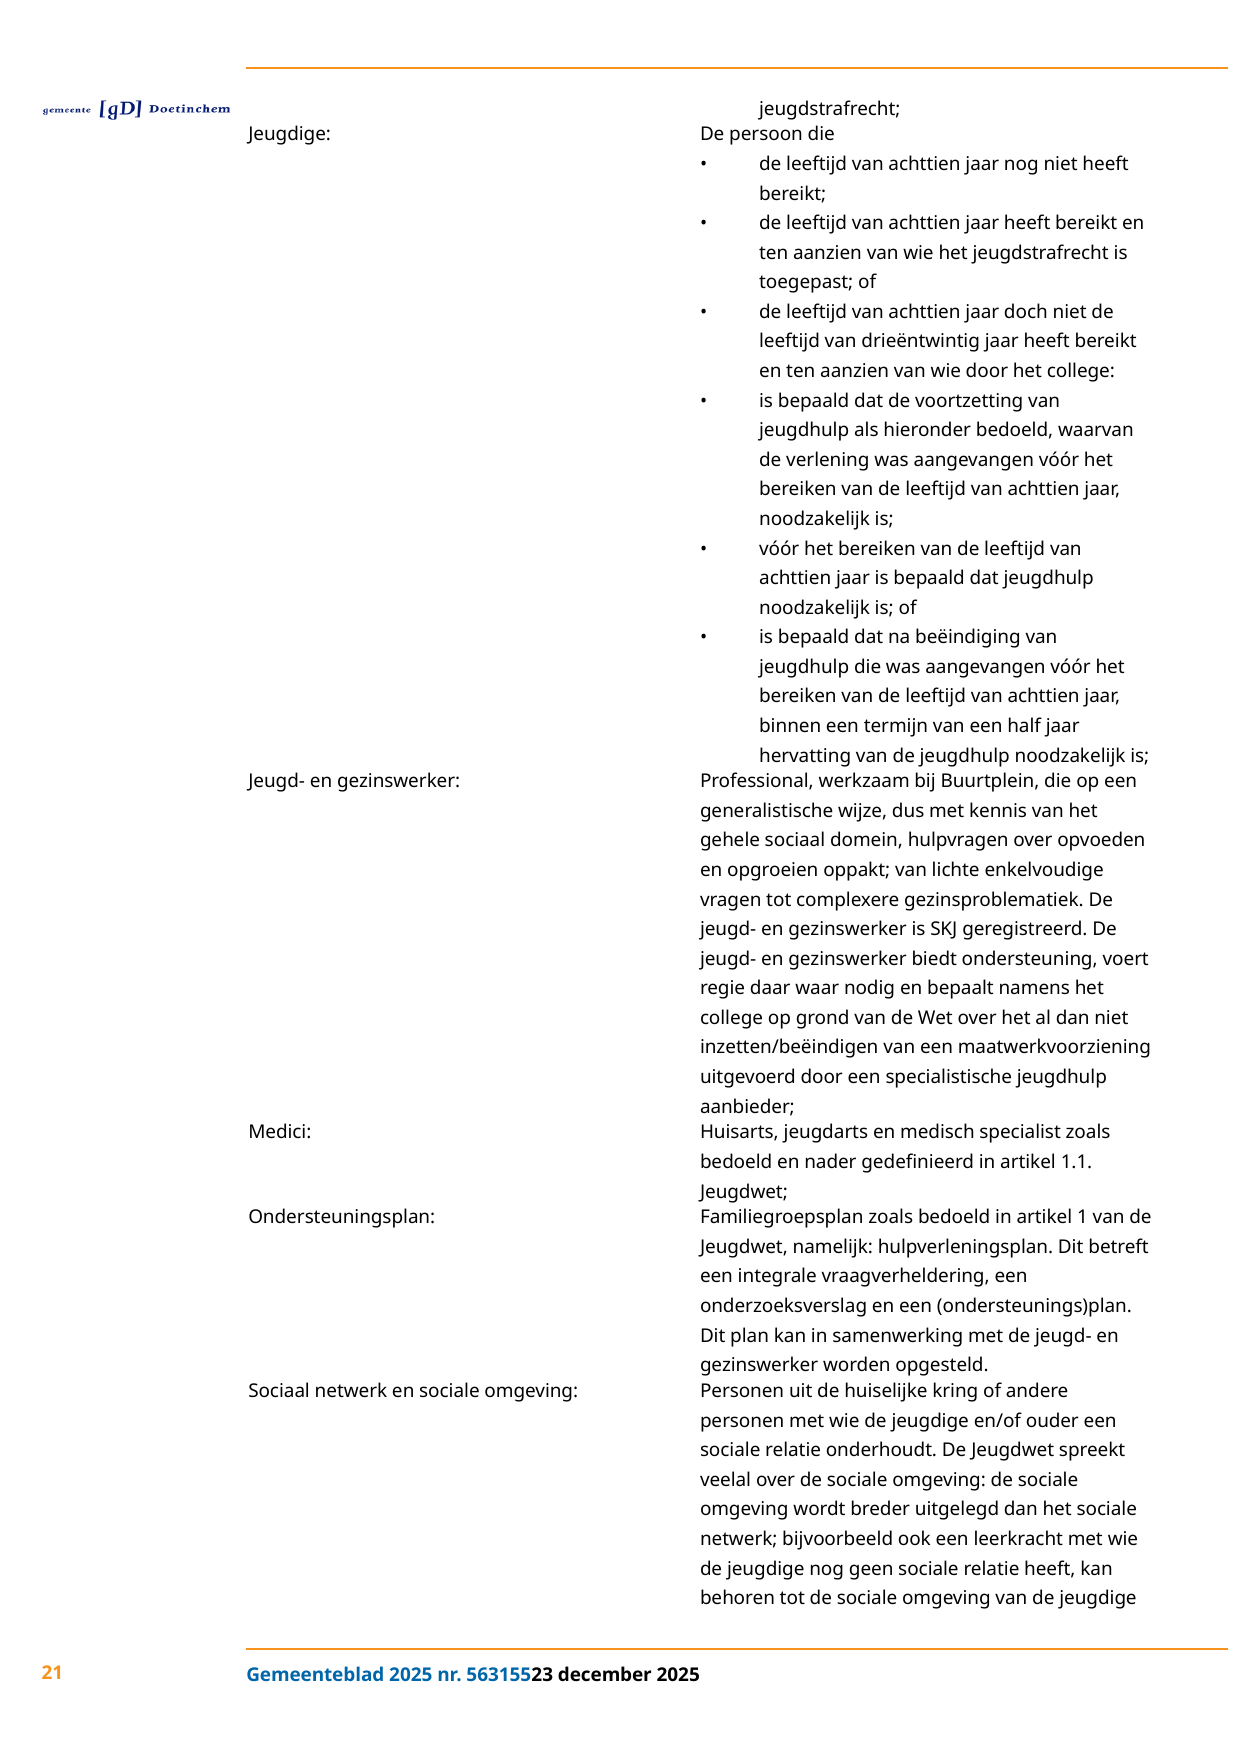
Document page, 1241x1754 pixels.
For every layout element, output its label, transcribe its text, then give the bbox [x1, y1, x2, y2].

table_cell Jeugd- en gezinswerker: [248, 768, 700, 1119]
table_cell Sociaal netwerk en sociale omgeving: [248, 1377, 700, 1610]
table_cell Huisarts, jeugdarts en medisch specialist zoals bedoeld en nader gedefinieerd in artikel 1.1. Jeugdwet; [700, 1119, 1152, 1203]
table_cell Ondersteuningsplan: [248, 1204, 700, 1377]
table_cell jeugdstrafrecht; [700, 95, 1152, 121]
table_cell Jeugdige: [248, 121, 700, 767]
picture [41, 47, 231, 172]
table_cell Professional, werkzaam bij Buurtplein, die op een generalistische wijze, dus met kennis van het gehele sociaal domein, hulpvragen over opvoeden en opgroeien oppakt; van lichte enkelvoudige vragen tot complexere gezinsproblematiek. De jeugd- en gezinswerker is SKJ geregistreerd. De jeugd- en gezinswerker biedt ondersteuning, voert regie daar waar nodig en bepaalt namens het college op grond van de Wet over het al dan niet inzetten/beëindigen van een maatwerkvoorziening uitgevoerd door een specialistische jeugdhulp aanbieder; [700, 768, 1152, 1119]
table_cell Medici: [248, 1119, 700, 1203]
table_cell De persoon die de leeftijd van achttien jaar nog niet heeft bereikt; de leeftijd van achttien jaar heeft bereikt en ten aanzien van wie het jeugdstrafrecht is toegepast; of de leeftijd van achttien jaar doch niet de leeftijd van drieëntwintig jaar heeft bereikt en ten aanzien van wie door het college: is bepaald dat de voortzetting van jeugdhulp als hieronder bedoeld, waarvan de verlening was aangevangen vóór het bereiken van de leeftijd van achttien jaar, noodzakelijk is; vóór het bereiken van de leeftijd van achttien jaar is bepaald dat jeugdhulp noodzakelijk is; of is bepaald dat na beëindiging van jeugdhulp die was aangevangen vóór het bereiken van de leeftijd van achttien jaar, binnen een termijn van een half jaar hervatting van de jeugdhulp noodzakelijk is; [700, 121, 1152, 767]
table_cell Personen uit de huiselijke kring of andere personen met wie de jeugdige en/of ouder een sociale relatie onderhoudt. De Jeugdwet spreekt veelal over de sociale omgeving: de sociale omgeving wordt breder uitgelegd dan het sociale netwerk; bijvoorbeeld ook een leerkracht met wie de jeugdige nog geen sociale relatie heeft, kan behoren tot de sociale omgeving van de jeugdige [700, 1377, 1152, 1610]
table_cell [248, 95, 700, 121]
table_cell Familiegroepsplan zoals bedoeld in artikel 1 van de Jeugdwet, namelijk: hulpverleningsplan. Dit betreft een integrale vraagverheldering, een onderzoeksverslag en een (ondersteunings)plan. Dit plan kan in samenwerking met de jeugd- en gezinswerker worden opgesteld. [700, 1204, 1152, 1377]
